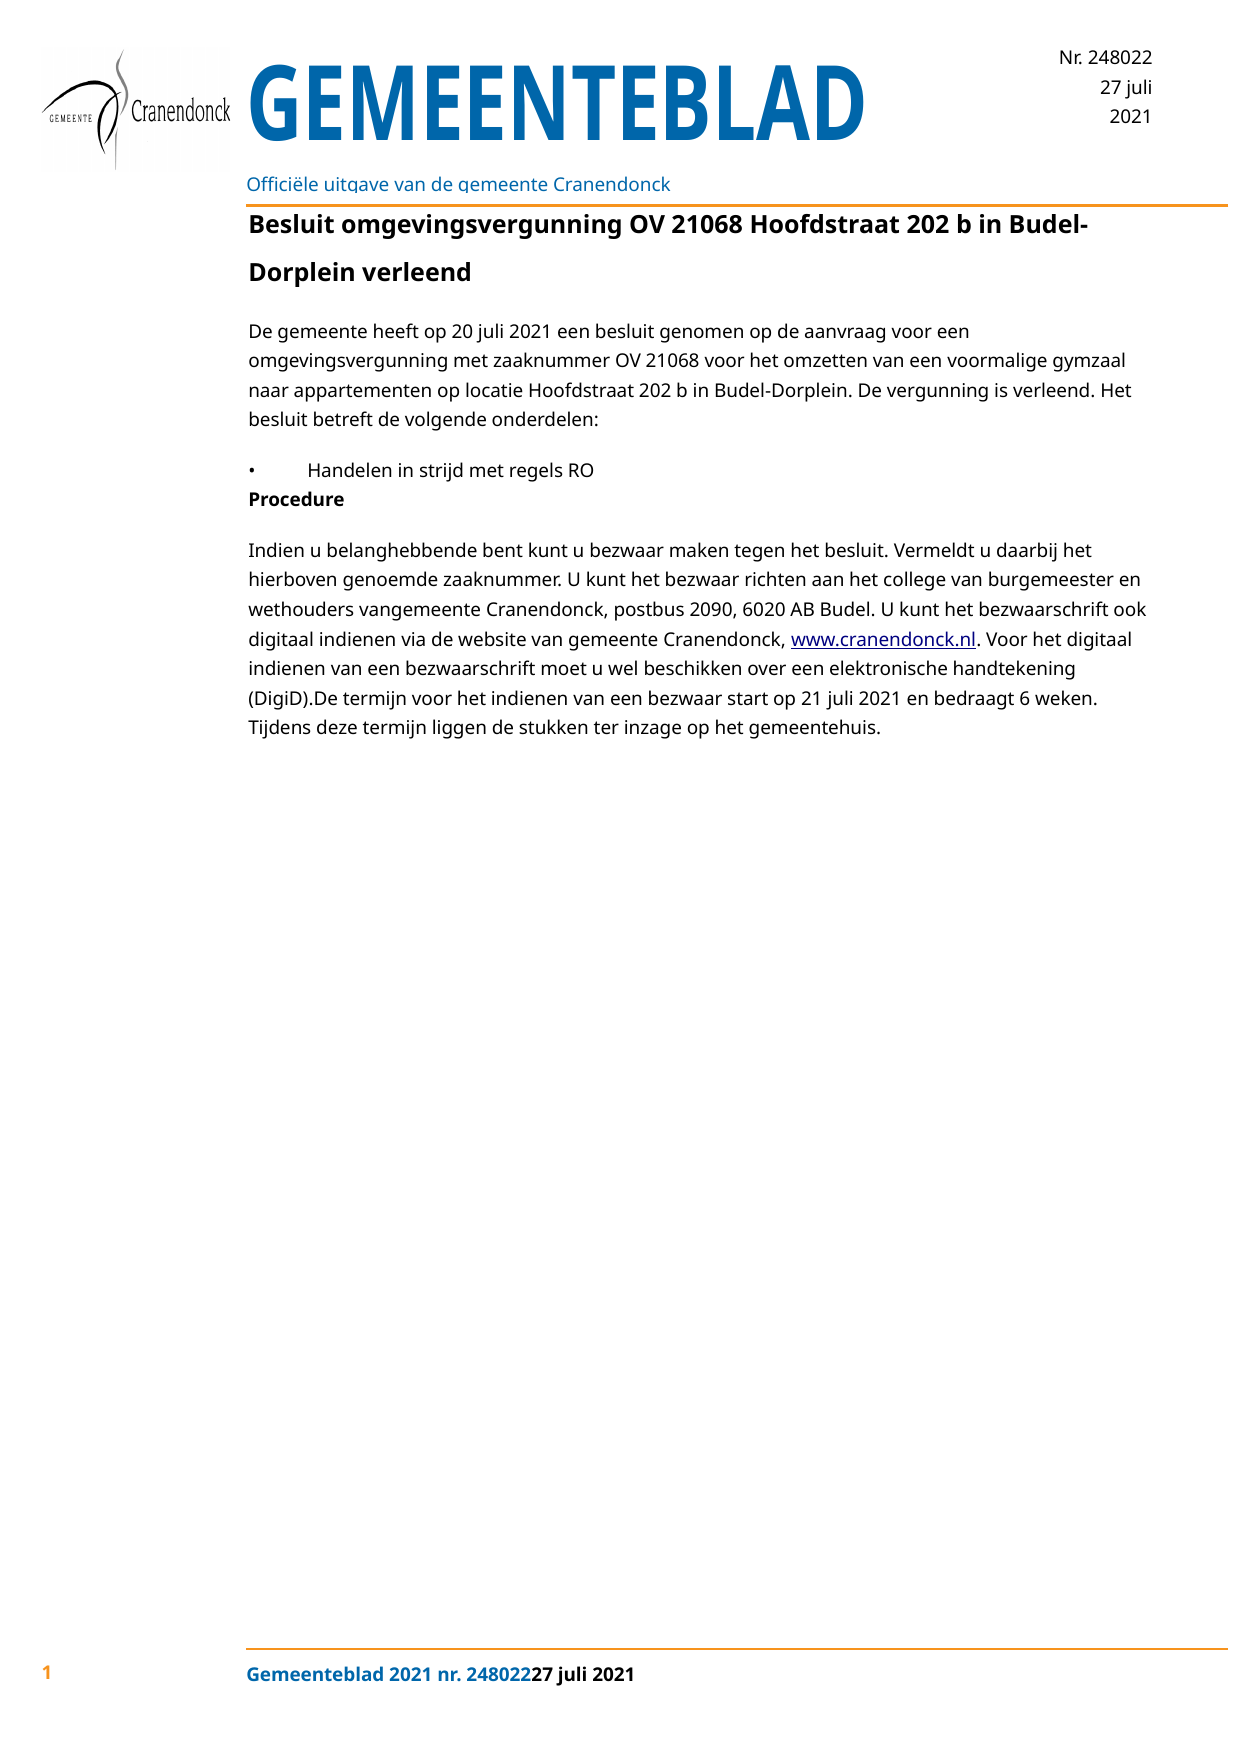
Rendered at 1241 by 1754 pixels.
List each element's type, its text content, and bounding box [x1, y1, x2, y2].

text Procedure [248, 487, 1152, 512]
text De gemeente heeft op 20 juli 2021 een besluit genomen op de aanvraag voor een omgevingsvergunning met zaaknummer OV 21068 voor het omzetten van een voormalige gymzaal naar appartementen op locatie Hoofdstraat 202 b in Budel-Dorplein. De vergunning is verleend. Het besluit betreft de volgende onderdelen: [248, 318, 1152, 432]
text Besluit omgevingsvergunning OV 21068 Hoofdstraat 202 b in Budel-Dorplein verleend [248, 207, 1152, 288]
text Indien u belanghebbende bent kunt u bezwaar maken tegen het besluit. Vermeldt u daarbij het hierboven genoemde zaaknummer. U kunt het bezwaar richten aan het college van burgemeester en wethouders vangemeente Cranendonck, postbus 2090, 6020 AB Budel. U kunt het bezwaarschrift ook digitaal indienen via de website van gemeente Cranendonck, www.cranendonck.nl. Voor het digitaal indienen van een bezwaarschrift moet u wel beschikken over een elektronische handtekening (DigiD).De termijn voor het indienen van een bezwaar start op 21 juli 2021 en bedraagt 6 weken. Tijdens deze termijn liggen de stukken ter inzage op het gemeentehuis. [248, 537, 1152, 740]
picture [41, 47, 231, 172]
list Handelen in strijd met regels RO [248, 457, 1152, 483]
